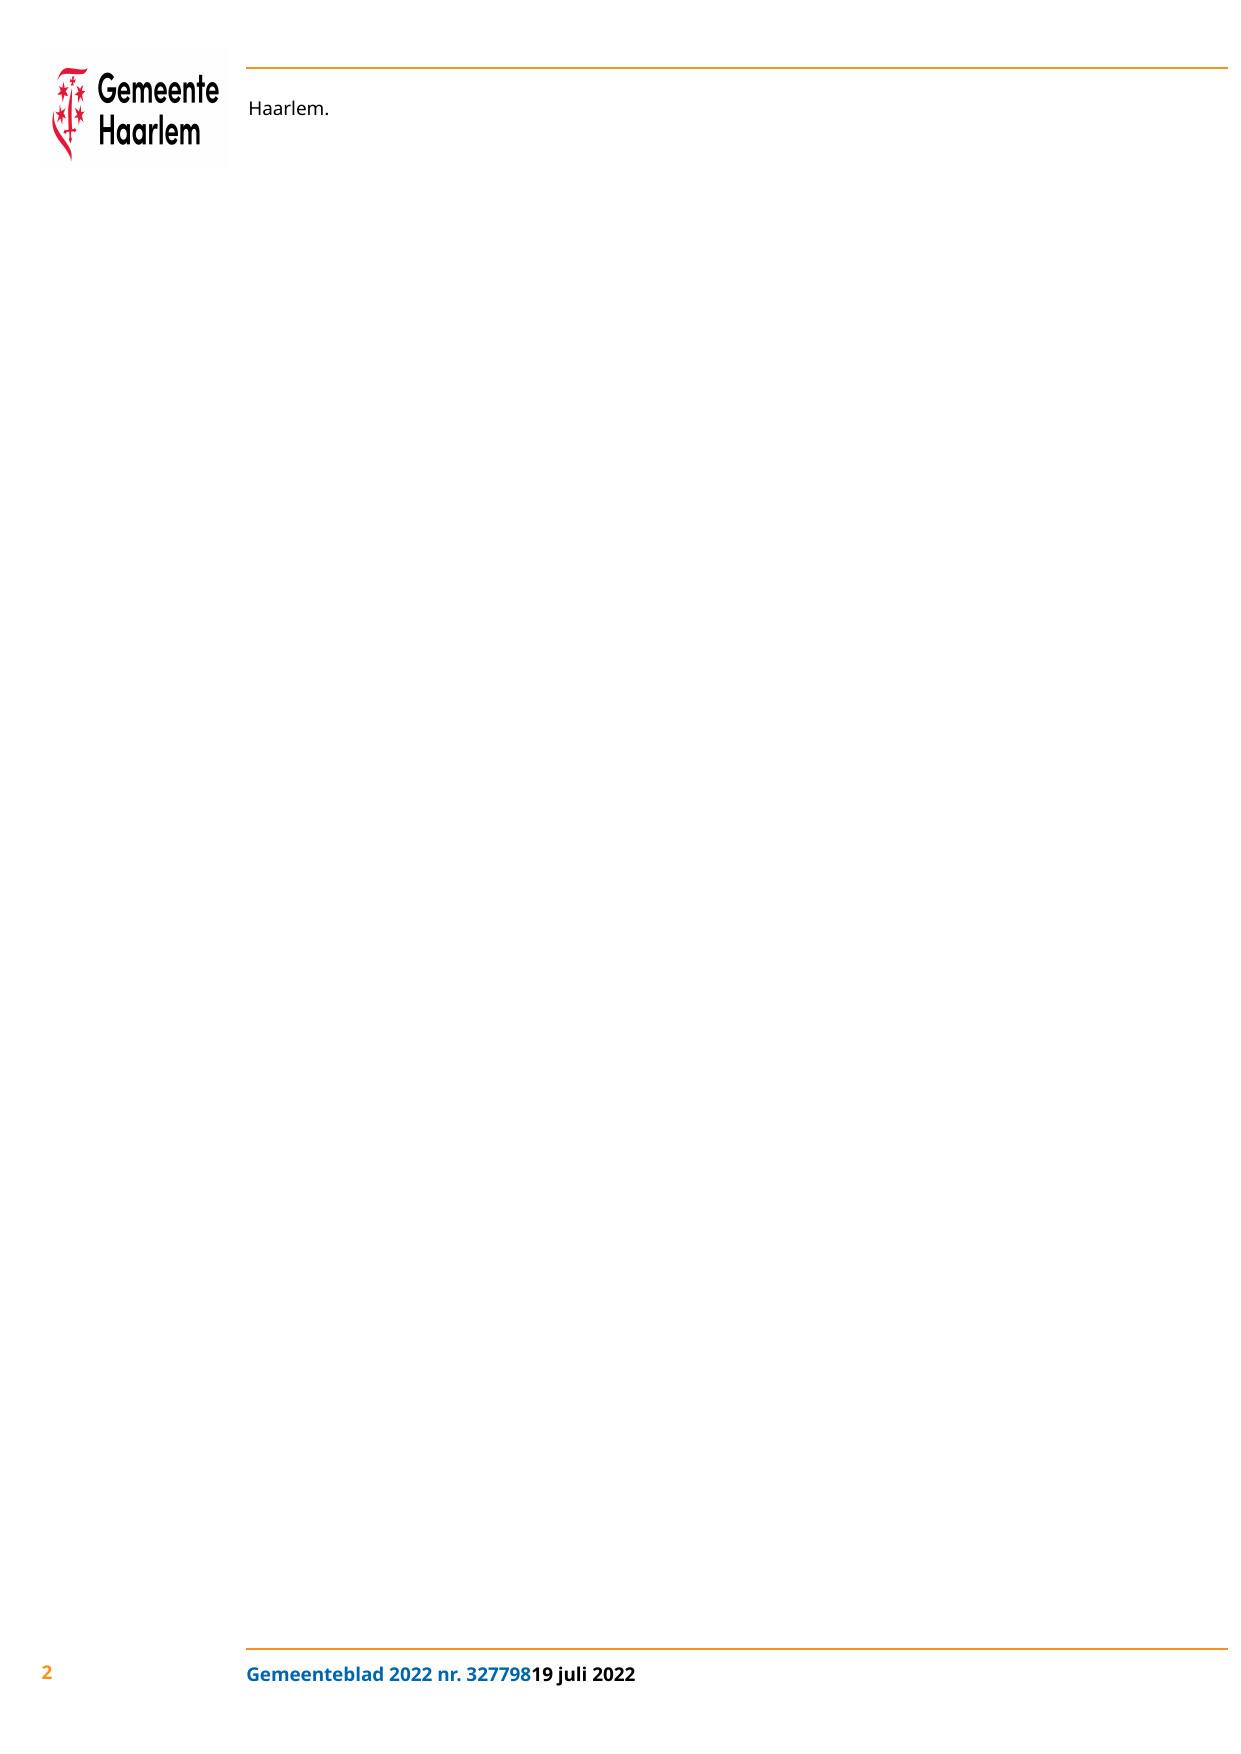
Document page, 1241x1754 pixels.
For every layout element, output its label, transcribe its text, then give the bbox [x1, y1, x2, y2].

text Haarlem. [248, 95, 1152, 121]
picture [41, 47, 231, 172]
